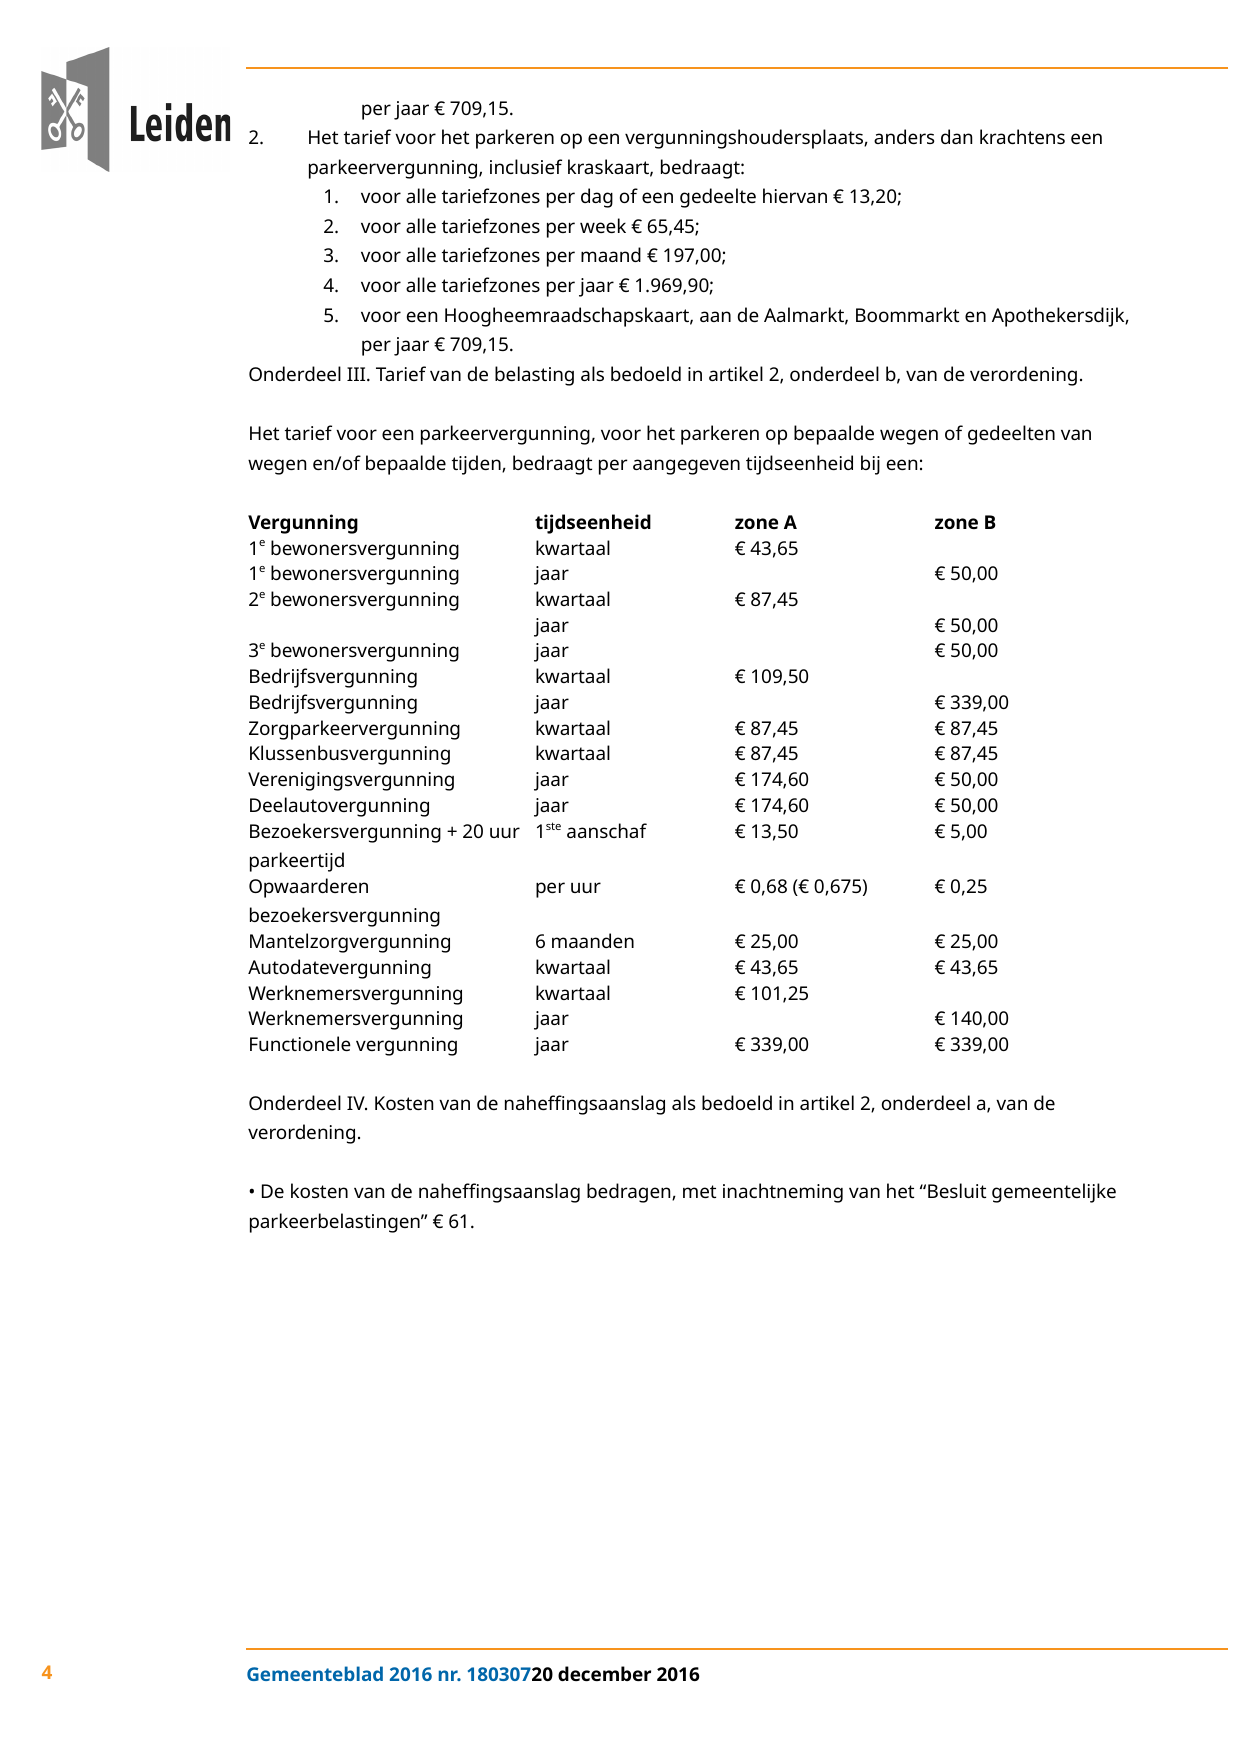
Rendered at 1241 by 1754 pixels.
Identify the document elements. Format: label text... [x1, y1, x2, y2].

table_cell € 87,45 [934, 741, 1152, 766]
table_cell [735, 612, 934, 638]
table_cell kwartaal [535, 586, 734, 612]
table_cell 1e bewonersvergunning [248, 535, 535, 561]
table_cell [934, 586, 1152, 612]
table_cell € 0,25 [934, 873, 1152, 928]
table_cell kwartaal [535, 715, 734, 741]
list voor alle tariefzones per dag of een gedeelte hiervan € 13,20; [323, 183, 1152, 209]
table_cell [735, 561, 934, 586]
table_cell per uur [535, 873, 734, 928]
list voor alle tariefzones per jaar € 1.969,90; [323, 272, 1152, 298]
table_cell 2e bewonersvergunning [248, 586, 535, 612]
table_cell 3e bewonersvergunning [248, 638, 535, 663]
table_cell € 43,65 [934, 954, 1152, 980]
table_cell jaar [535, 561, 734, 586]
table_cell Klussenbusvergunning [248, 741, 535, 766]
table_cell Autodatevergunning [248, 954, 535, 980]
table_cell Bezoekersvergunning + 20 uur parkeertijd [248, 818, 535, 873]
table_cell € 339,00 [934, 1031, 1152, 1057]
table_header zone A [735, 509, 934, 535]
list voor alle tariefzones per maand € 197,00; [323, 243, 1152, 268]
table_cell jaar [535, 638, 734, 663]
table_cell € 0,68 (€ 0,675) [735, 873, 934, 928]
table_cell Werknemersvergunning [248, 1006, 535, 1031]
table_cell [735, 689, 934, 715]
picture [41, 47, 231, 172]
table_cell € 5,00 [934, 818, 1152, 873]
table_cell [735, 1006, 934, 1031]
table_cell Mantelzorgvergunning [248, 929, 535, 954]
table_cell jaar [535, 689, 734, 715]
table_cell € 50,00 [934, 638, 1152, 663]
text Onderdeel III. Tarief van de belasting als bedoeld in artikel 2, onderdeel b, van de verordening. [248, 361, 1152, 387]
table_cell Bedrijfsvergunning [248, 689, 535, 715]
table_cell € 13,50 [735, 818, 934, 873]
table_cell [735, 638, 934, 663]
text Het tarief voor een parkeervergunning, voor het parkeren op bepaalde wegen of gedeelten van wegen en/of bepaalde tijden, bedraagt per aangegeven tijdseenheid bij een: [248, 420, 1152, 476]
table_cell Functionele vergunning [248, 1031, 535, 1057]
list per jaar € 709,15. [323, 95, 1152, 121]
table_cell € 25,00 [934, 929, 1152, 954]
table_cell jaar [535, 766, 734, 792]
table_cell € 87,45 [735, 586, 934, 612]
text • De kosten van de naheffingsaanslag bedragen, met inachtneming van het “Besluit gemeentelijke parkeerbelastingen” € 61. [248, 1179, 1152, 1234]
table_cell 1e bewonersvergunning [248, 561, 535, 586]
table_cell jaar [535, 1031, 734, 1057]
table_cell € 109,50 [735, 664, 934, 689]
table_cell kwartaal [535, 980, 734, 1006]
table_cell € 87,45 [934, 715, 1152, 741]
table_cell € 339,00 [735, 1031, 934, 1057]
table_cell € 50,00 [934, 766, 1152, 792]
table_cell jaar [535, 612, 734, 638]
table_cell Zorgparkeervergunning [248, 715, 535, 741]
table_cell Werknemersvergunning [248, 980, 535, 1006]
table_cell [934, 535, 1152, 561]
table_cell Deelautovergunning [248, 792, 535, 818]
table_cell jaar [535, 1006, 734, 1031]
table_header tijdseenheid [535, 509, 734, 535]
table_header zone B [934, 509, 1152, 535]
table_cell 6 maanden [535, 929, 734, 954]
table_cell [934, 664, 1152, 689]
text Onderdeel IV. Kosten van de naheffingsaanslag als bedoeld in artikel 2, onderdeel a, van de verordening. [248, 1090, 1152, 1145]
table_cell Verenigingsvergunning [248, 766, 535, 792]
table_cell € 50,00 [934, 561, 1152, 586]
table_cell kwartaal [535, 741, 734, 766]
table_cell Opwaarderen bezoekersvergunning [248, 873, 535, 928]
table_cell kwartaal [535, 535, 734, 561]
list voor een Hoogheemraadschapskaart, aan de Aalmarkt, Boommarkt en Apothekersdijk, per jaar € 709,15. [323, 302, 1152, 357]
table_cell € 43,65 [735, 954, 934, 980]
table_cell € 87,45 [735, 741, 934, 766]
table_cell € 87,45 [735, 715, 934, 741]
list Het tarief voor het parkeren op een vergunningshoudersplaats, anders dan krachtens een parkeervergunning, inclusief kraskaart, bedraagt: [248, 124, 1152, 180]
table_cell kwartaal [535, 954, 734, 980]
table_cell kwartaal [535, 664, 734, 689]
table_cell € 43,65 [735, 535, 934, 561]
table_cell € 50,00 [934, 612, 1152, 638]
list voor alle tariefzones per week € 65,45; [323, 213, 1152, 239]
table_cell 1ste aanschaf [535, 818, 734, 873]
table_cell € 101,25 [735, 980, 934, 1006]
table_cell € 50,00 [934, 792, 1152, 818]
table_cell € 140,00 [934, 1006, 1152, 1031]
table_header Vergunning [248, 509, 535, 535]
table_cell € 174,60 [735, 792, 934, 818]
table_cell [934, 980, 1152, 1006]
table_cell Bedrijfsvergunning [248, 664, 535, 689]
table_cell € 339,00 [934, 689, 1152, 715]
table_cell [248, 612, 535, 638]
table_cell € 25,00 [735, 929, 934, 954]
table_cell € 174,60 [735, 766, 934, 792]
table_cell jaar [535, 792, 734, 818]
